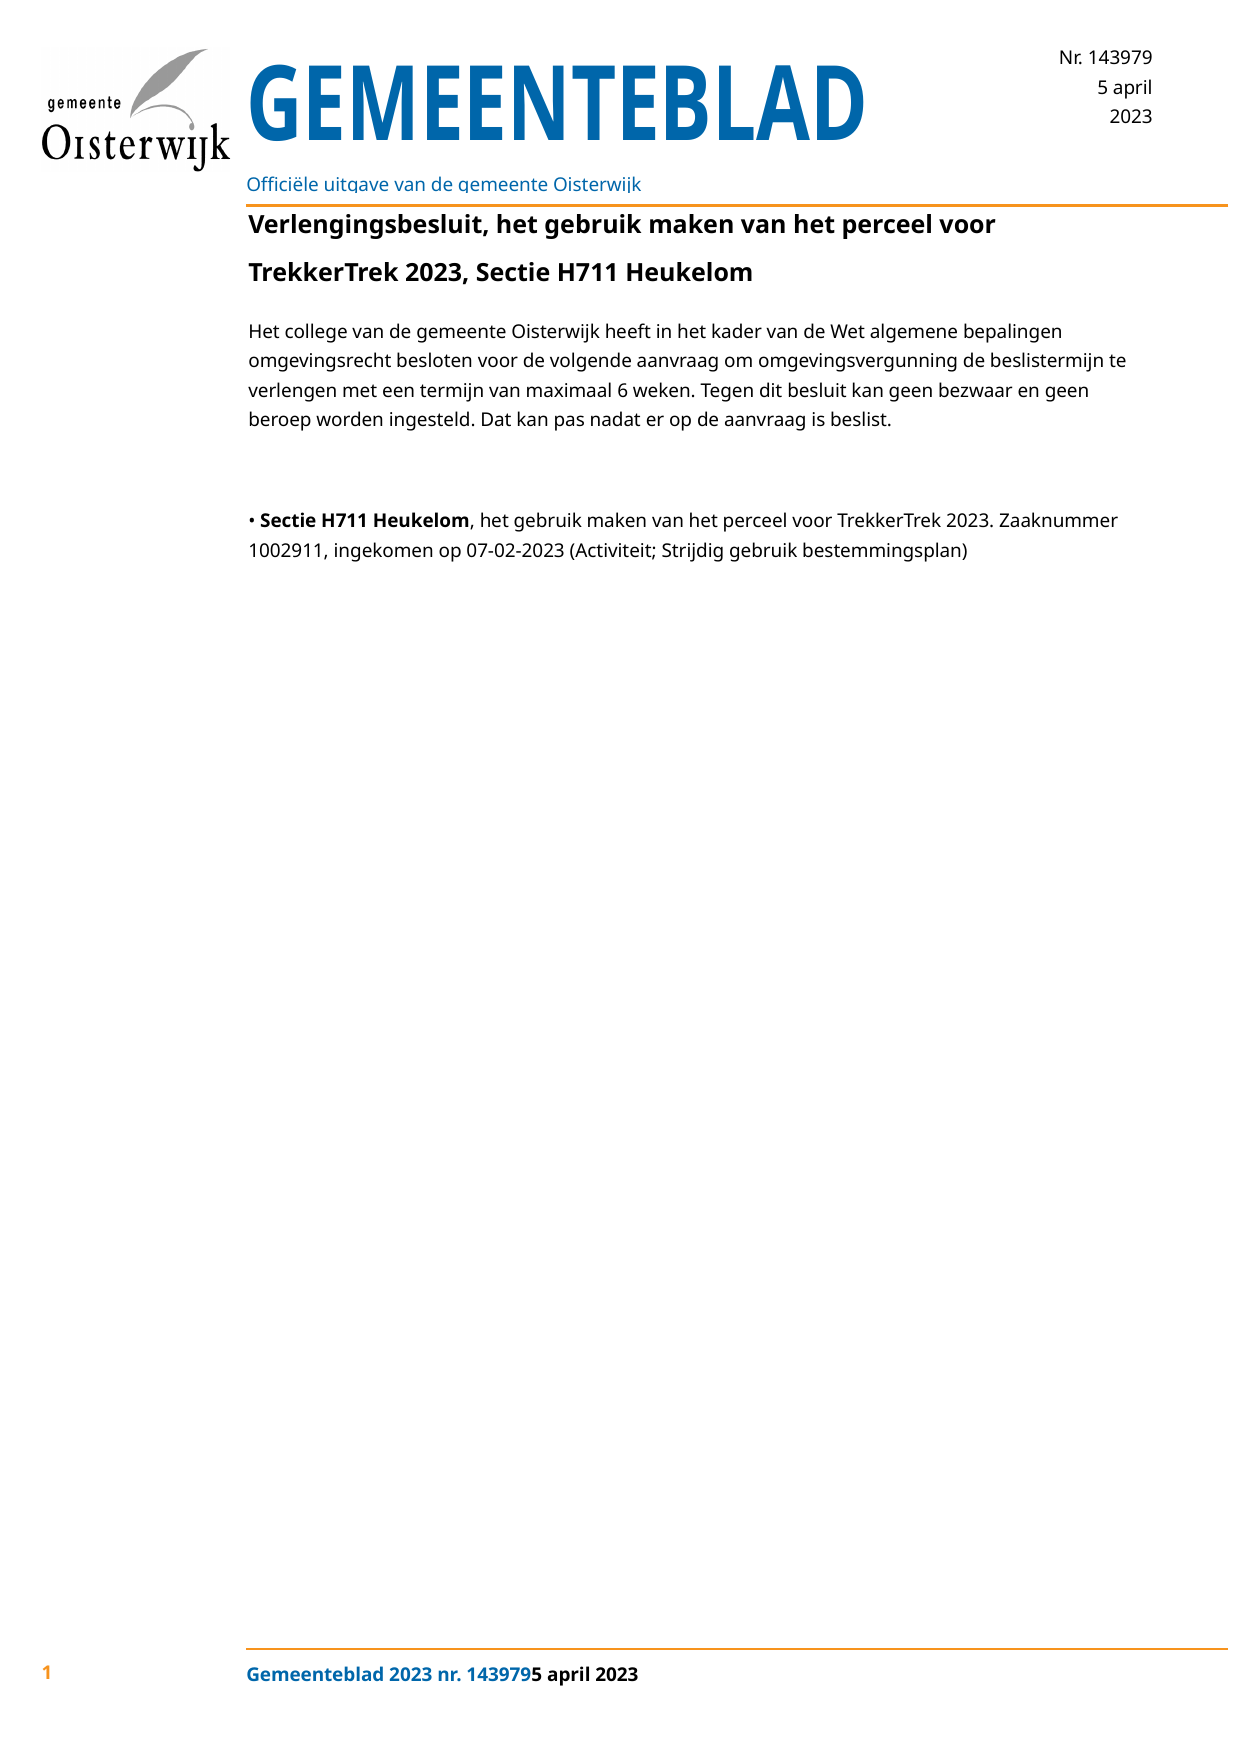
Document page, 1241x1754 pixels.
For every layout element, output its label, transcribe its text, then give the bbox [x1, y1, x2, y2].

picture [41, 47, 231, 172]
text Het college van de gemeente Oisterwijk heeft in het kader van de Wet algemene bepalingen omgevingsrecht besloten voor de volgende aanvraag om omgevingsvergunning de beslistermijn te verlengen met een termijn van maximaal 6 weken. Tegen dit besluit kan geen bezwaar en geen beroep worden ingesteld. Dat kan pas nadat er op de aanvraag is beslist. [248, 318, 1152, 432]
text • Sectie H711 Heukelom, het gebruik maken van het perceel voor TrekkerTrek 2023. Zaaknummer 1002911, ingekomen op 07-02-2023 (Activiteit; Strijdig gebruik bestemmingsplan) [248, 507, 1152, 563]
text Verlengingsbesluit, het gebruik maken van het perceel voor TrekkerTrek 2023, Sectie H711 Heukelom [248, 207, 1152, 288]
